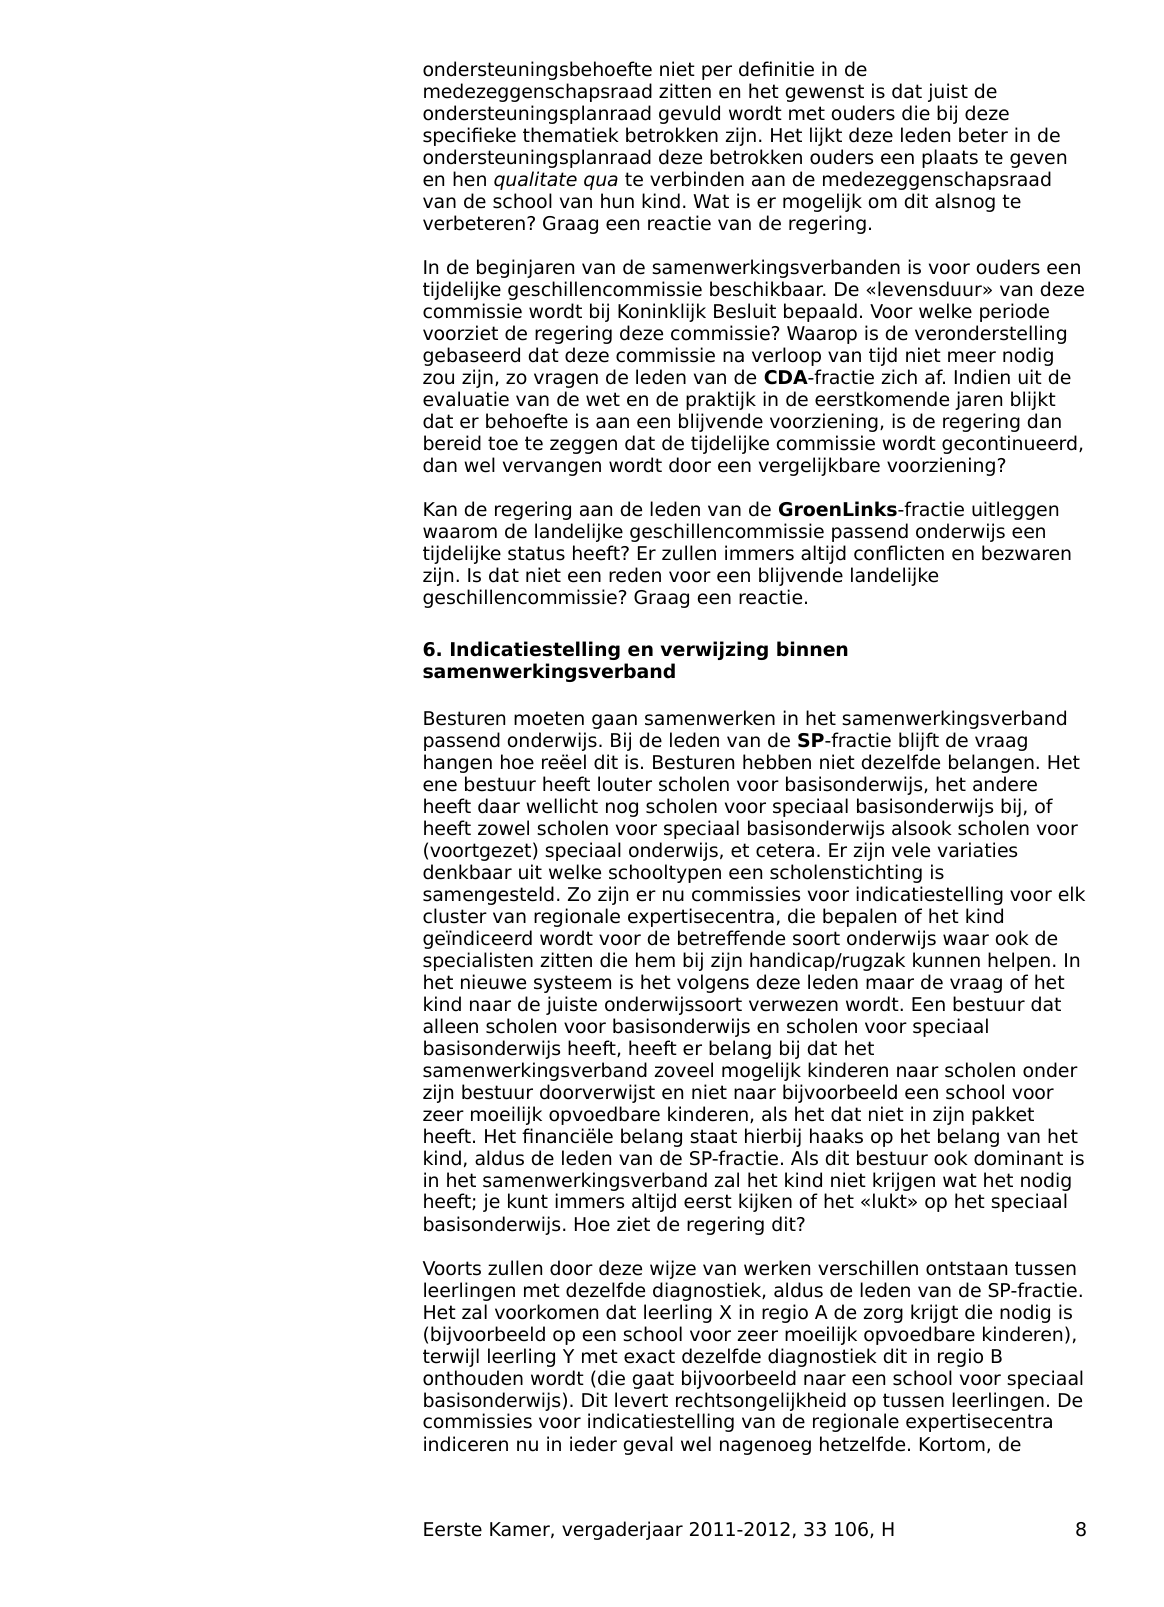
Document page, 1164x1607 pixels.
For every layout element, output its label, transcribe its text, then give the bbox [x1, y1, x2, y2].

subtitle 6. Indicatiestelling en verwijzing binnen samenwerkingsverband [422, 639, 1087, 683]
text Voorts zullen door deze wijze van werken verschillen ontstaan tussen leerlingen met dezelfde diagnostiek, aldus de leden van de SP-fractie. Het zal voorkomen dat leerling X in regio A de zorg krijgt die nodig is (bijvoorbeeld op een school voor zeer moeilijk opvoedbare kinderen), terwijl leerling Y met exact dezelfde diagnostiek dit in regio B onthouden wordt (die gaat bijvoorbeeld naar een school voor speciaal basisonderwijs). Dit levert rechtsongelijkheid op tussen leerlingen. De commissies voor indicatiestelling van de regionale expertisecentra indiceren nu in ieder geval wel nagenoeg hetzelfde. Kortom, de [422, 1258, 1087, 1455]
text ondersteuningsbehoefte niet per definitie in de medezeggenschapsraad zitten en het gewenst is dat juist de ondersteuningsplanraad gevuld wordt met ouders die bij deze specifieke thematiek betrokken zijn. Het lijkt deze leden beter in de ondersteuningsplanraad deze betrokken ouders een plaats te geven en hen qualitate qua te verbinden aan de medezeggenschapsraad van de school van hun kind. Wat is er mogelijk om dit alsnog te verbeteren? Graag een reactie van de regering. [422, 59, 1087, 235]
text Besturen moeten gaan samenwerken in het samenwerkingsverband passend onderwijs. Bij de leden van de SP-fractie blijft de vraag hangen hoe reëel dit is. Besturen hebben niet dezelfde belangen. Het ene bestuur heeft louter scholen voor basisonderwijs, het andere heeft daar wellicht nog scholen voor speciaal basisonderwijs bij, of heeft zowel scholen voor speciaal basisonderwijs alsook scholen voor (voortgezet) speciaal onderwijs, et cetera. Er zijn vele variaties denkbaar uit welke schooltypen een scholenstichting is samengesteld. Zo zijn er nu commissies voor indicatiestelling voor elk cluster van regionale expertisecentra, die bepalen of het kind geïndiceerd wordt voor de betreffende soort onderwijs waar ook de specialisten zitten die hem bij zijn handicap/rugzak kunnen helpen. In het nieuwe systeem is het volgens deze leden maar de vraag of het kind naar de juiste onderwijssoort verwezen wordt. Een bestuur dat alleen scholen voor basisonderwijs en scholen voor speciaal basisonderwijs heeft, heeft er belang bij dat het samenwerkingsverband zoveel mogelijk kinderen naar scholen onder zijn bestuur doorverwijst en niet naar bijvoorbeeld een school voor zeer moeilijk opvoedbare kinderen, als het dat niet in zijn pakket heeft. Het financiële belang staat hierbij haaks op het belang van het kind, aldus de leden van de SP-fractie. Als dit bestuur ook dominant is in het samenwerkingsverband zal het kind niet krijgen wat het nodig heeft; je kunt immers altijd eerst kijken of het «lukt» op het speciaal basisonderwijs. Hoe ziet de regering dit? [422, 708, 1087, 1235]
text Kan de regering aan de leden van de GroenLinks-fractie uitleggen waarom de landelijke geschillencommissie passend onderwijs een tijdelijke status heeft? Er zullen immers altijd conflicten en bezwaren zijn. Is dat niet een reden voor een blijvende landelijke geschillencommissie? Graag een reactie. [422, 499, 1087, 609]
text In de beginjaren van de samenwerkingsverbanden is voor ouders een tijdelijke geschillencommissie beschikbaar. De «levensduur» van deze commissie wordt bij Koninklijk Besluit bepaald. Voor welke periode voorziet de regering deze commissie? Waarop is de veronderstelling gebaseerd dat deze commissie na verloop van tijd niet meer nodig zou zijn, zo vragen de leden van de CDA-fractie zich af. Indien uit de evaluatie van de wet en de praktijk in de eerstkomende jaren blijkt dat er behoefte is aan een blijvende voorziening, is de regering dan bereid toe te zeggen dat de tijdelijke commissie wordt gecontinueerd, dan wel vervangen wordt door een vergelijkbare voorziening? [422, 257, 1087, 477]
